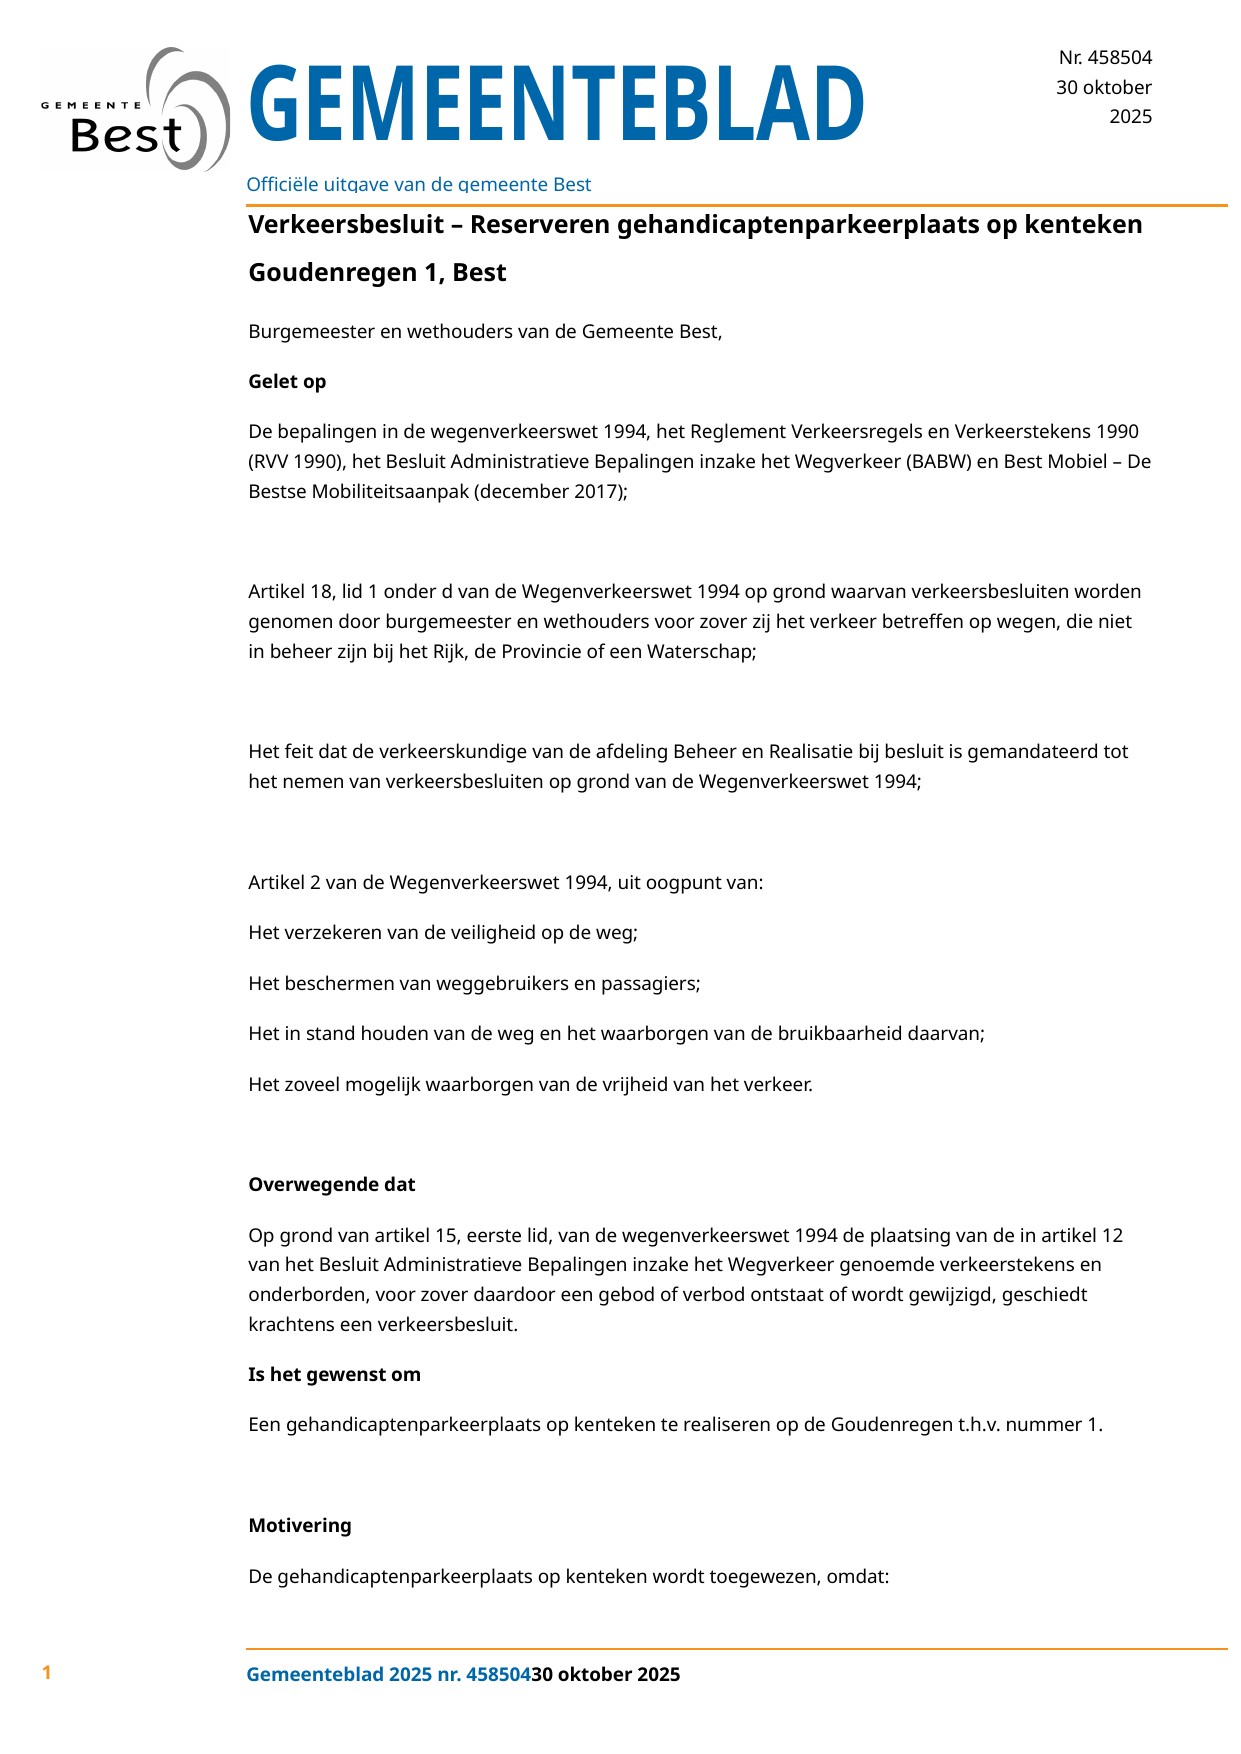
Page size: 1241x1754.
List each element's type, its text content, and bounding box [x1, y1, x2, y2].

text Het feit dat de verkeerskundige van de afdeling Beheer en Realisatie bij besluit is gemandateerd tot het nemen van verkeersbesluiten op grond van de Wegenverkeerswet 1994; [248, 739, 1152, 794]
text Het zoveel mogelijk waarborgen van de vrijheid van het verkeer. [248, 1071, 1152, 1097]
text Het beschermen van weggebruikers en passagiers; [248, 970, 1152, 996]
text Artikel 18, lid 1 onder d van de Wegenverkeerswet 1994 op grond waarvan verkeersbesluiten worden genomen door burgemeester en wethouders voor zover zij het verkeer betreffen op wegen, die niet in beheer zijn bij het Rijk, de Provincie of een Waterschap; [248, 579, 1152, 664]
text Is het gewenst om [248, 1361, 1152, 1387]
text Burgemeester en wethouders van de Gemeente Best, [248, 318, 1152, 344]
picture [41, 47, 231, 172]
text Gelet op [248, 368, 1152, 394]
text Het in stand houden van de weg en het waarborgen van de bruikbaarheid daarvan; [248, 1020, 1152, 1046]
text Artikel 2 van de Wegenverkeerswet 1994, uit oogpunt van: [248, 869, 1152, 895]
text Verkeersbesluit – Reserveren gehandicaptenparkeerplaats op kenteken Goudenregen 1, Best [248, 207, 1152, 288]
text De gehandicaptenparkeerplaats op kenteken wordt toegewezen, omdat: [248, 1563, 1152, 1589]
text Het verzekeren van de veiligheid op de weg; [248, 919, 1152, 945]
text Op grond van artikel 15, eerste lid, van de wegenverkeerswet 1994 de plaatsing van de in artikel 12 van het Besluit Administratieve Bepalingen inzake het Wegverkeer genoemde verkeerstekens en onderborden, voor zover daardoor een gebod of verbod ontstaat of wordt gewijzigd, geschiedt krachtens een verkeersbesluit. [248, 1222, 1152, 1337]
text De bepalingen in de wegenverkeerswet 1994, het Reglement Verkeersregels en Verkeerstekens 1990 (RVV 1990), het Besluit Administratieve Bepalingen inzake het Wegverkeer (BABW) en Best Mobiel – De Bestse Mobiliteitsaanpak (december 2017); [248, 419, 1152, 504]
text Overwegende dat [248, 1172, 1152, 1197]
text Motivering [248, 1512, 1152, 1538]
text Een gehandicaptenparkeerplaats op kenteken te realiseren op de Goudenregen t.h.v. nummer 1. [248, 1412, 1152, 1437]
